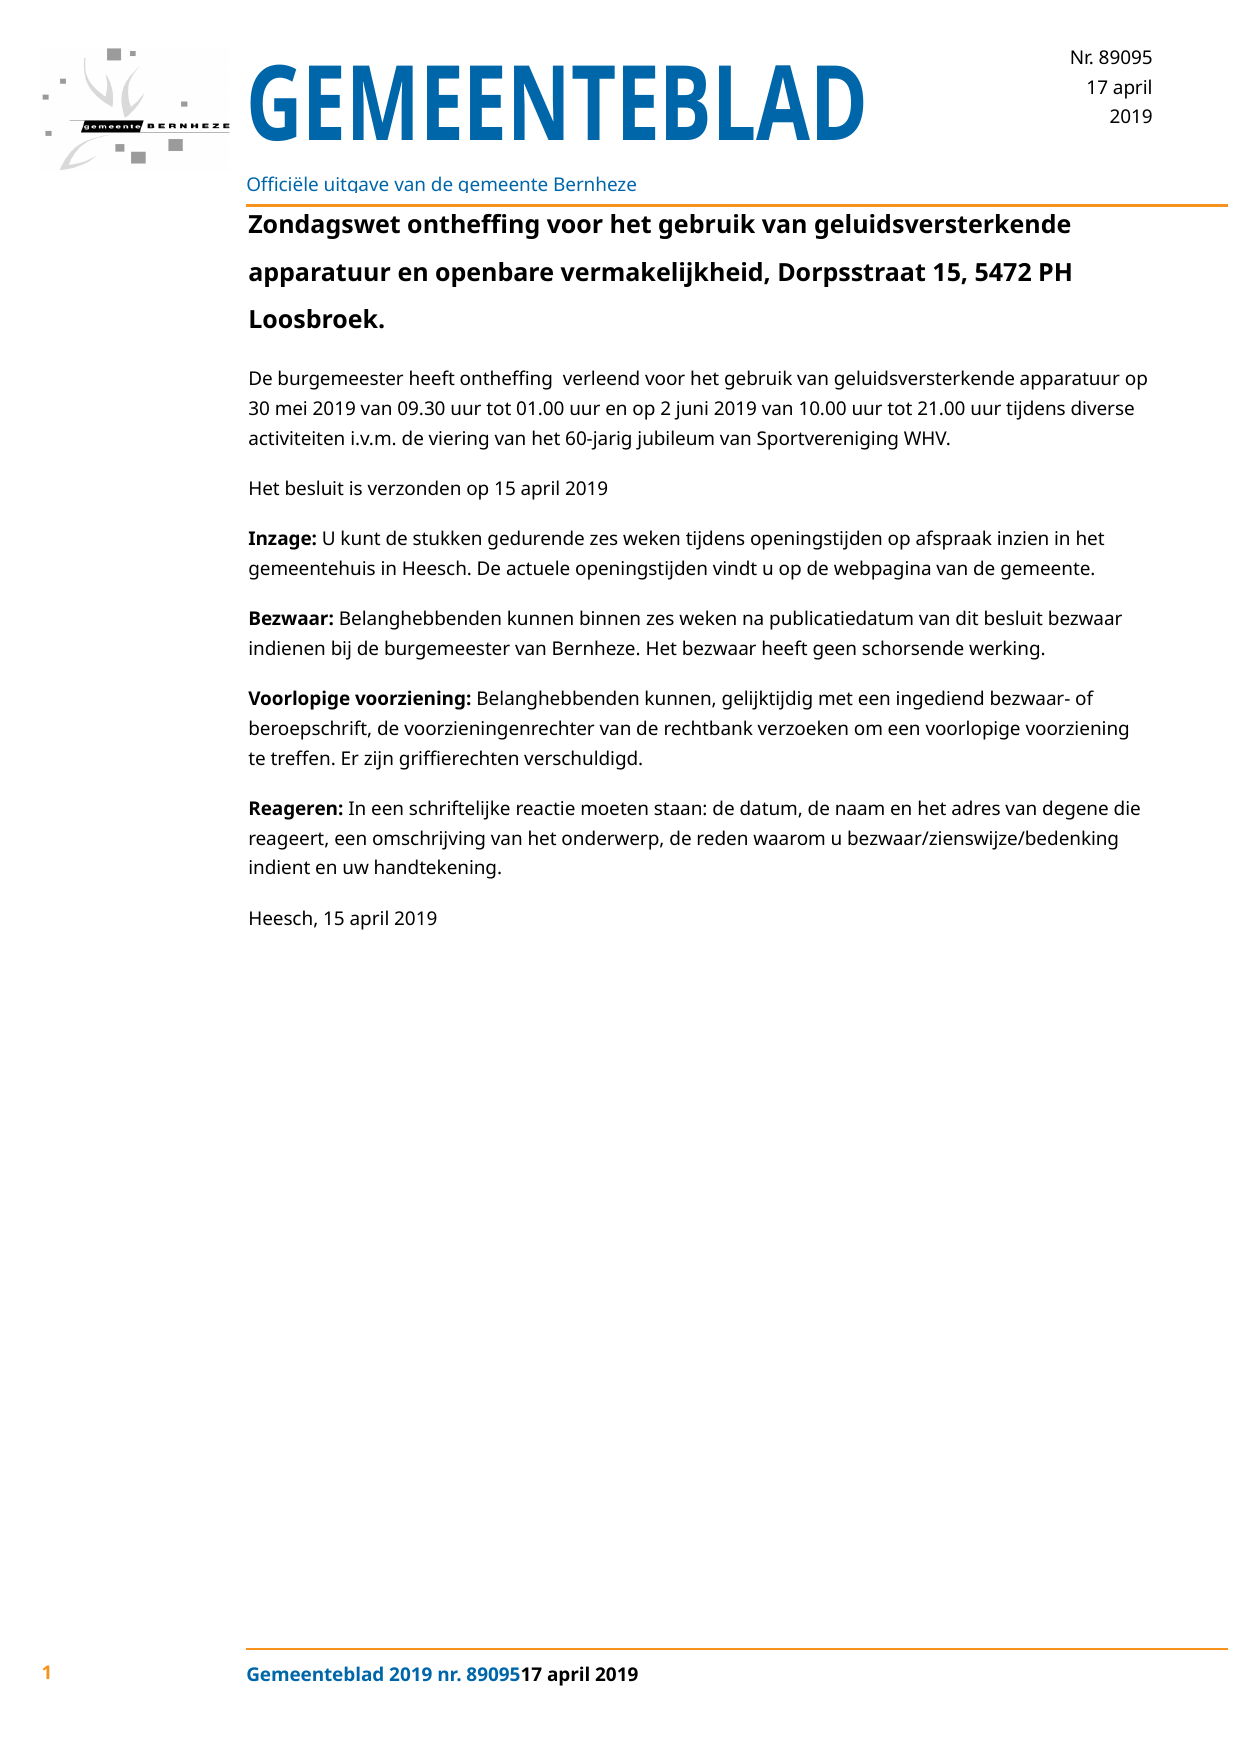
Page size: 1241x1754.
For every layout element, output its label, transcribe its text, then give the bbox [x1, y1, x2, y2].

text Voorlopige voorziening: Belanghebbenden kunnen, gelijktijdig met een ingediend bezwaar- of beroepschrift, de voorzieningenrechter van de rechtbank verzoeken om een voorlopige voorziening te treffen. Er zijn griffierechten verschuldigd. [248, 686, 1152, 770]
text Zondagswet ontheffing voor het gebruik van geluidsversterkende apparatuur en openbare vermakelijkheid, Dorpsstraat 15, 5472 PH Loosbroek. [248, 207, 1152, 336]
text Het besluit is verzonden op 15 april 2019 [248, 475, 1152, 501]
text De burgemeester heeft ontheffing verleend voor het gebruik van geluidsversterkende apparatuur op 30 mei 2019 van 09.30 uur tot 01.00 uur en op 2 juni 2019 van 10.00 uur tot 21.00 uur tijdens diverse activiteiten i.v.m. de viering van het 60-jarig jubileum van Sportvereniging WHV. [248, 366, 1152, 450]
text Inzage: U kunt de stukken gedurende zes weken tijdens openingstijden op afspraak inzien in het gemeentehuis in Heesch. De actuele openingstijden vindt u op de webpagina van de gemeente. [248, 526, 1152, 581]
text Reageren: In een schriftelijke reactie moeten staan: de datum, de naam en het adres van degene die reageert, een omschrijving van het onderwerp, de reden waarom u bezwaar/zienswijze/bedenking indient en uw handtekening. [248, 795, 1152, 880]
text Bezwaar: Belanghebbenden kunnen binnen zes weken na publicatiedatum van dit besluit bezwaar indienen bij de burgemeester van Bernheze. Het bezwaar heeft geen schorsende werking. [248, 606, 1152, 661]
picture [41, 47, 231, 172]
text Heesch, 15 april 2019 [248, 905, 1152, 930]
